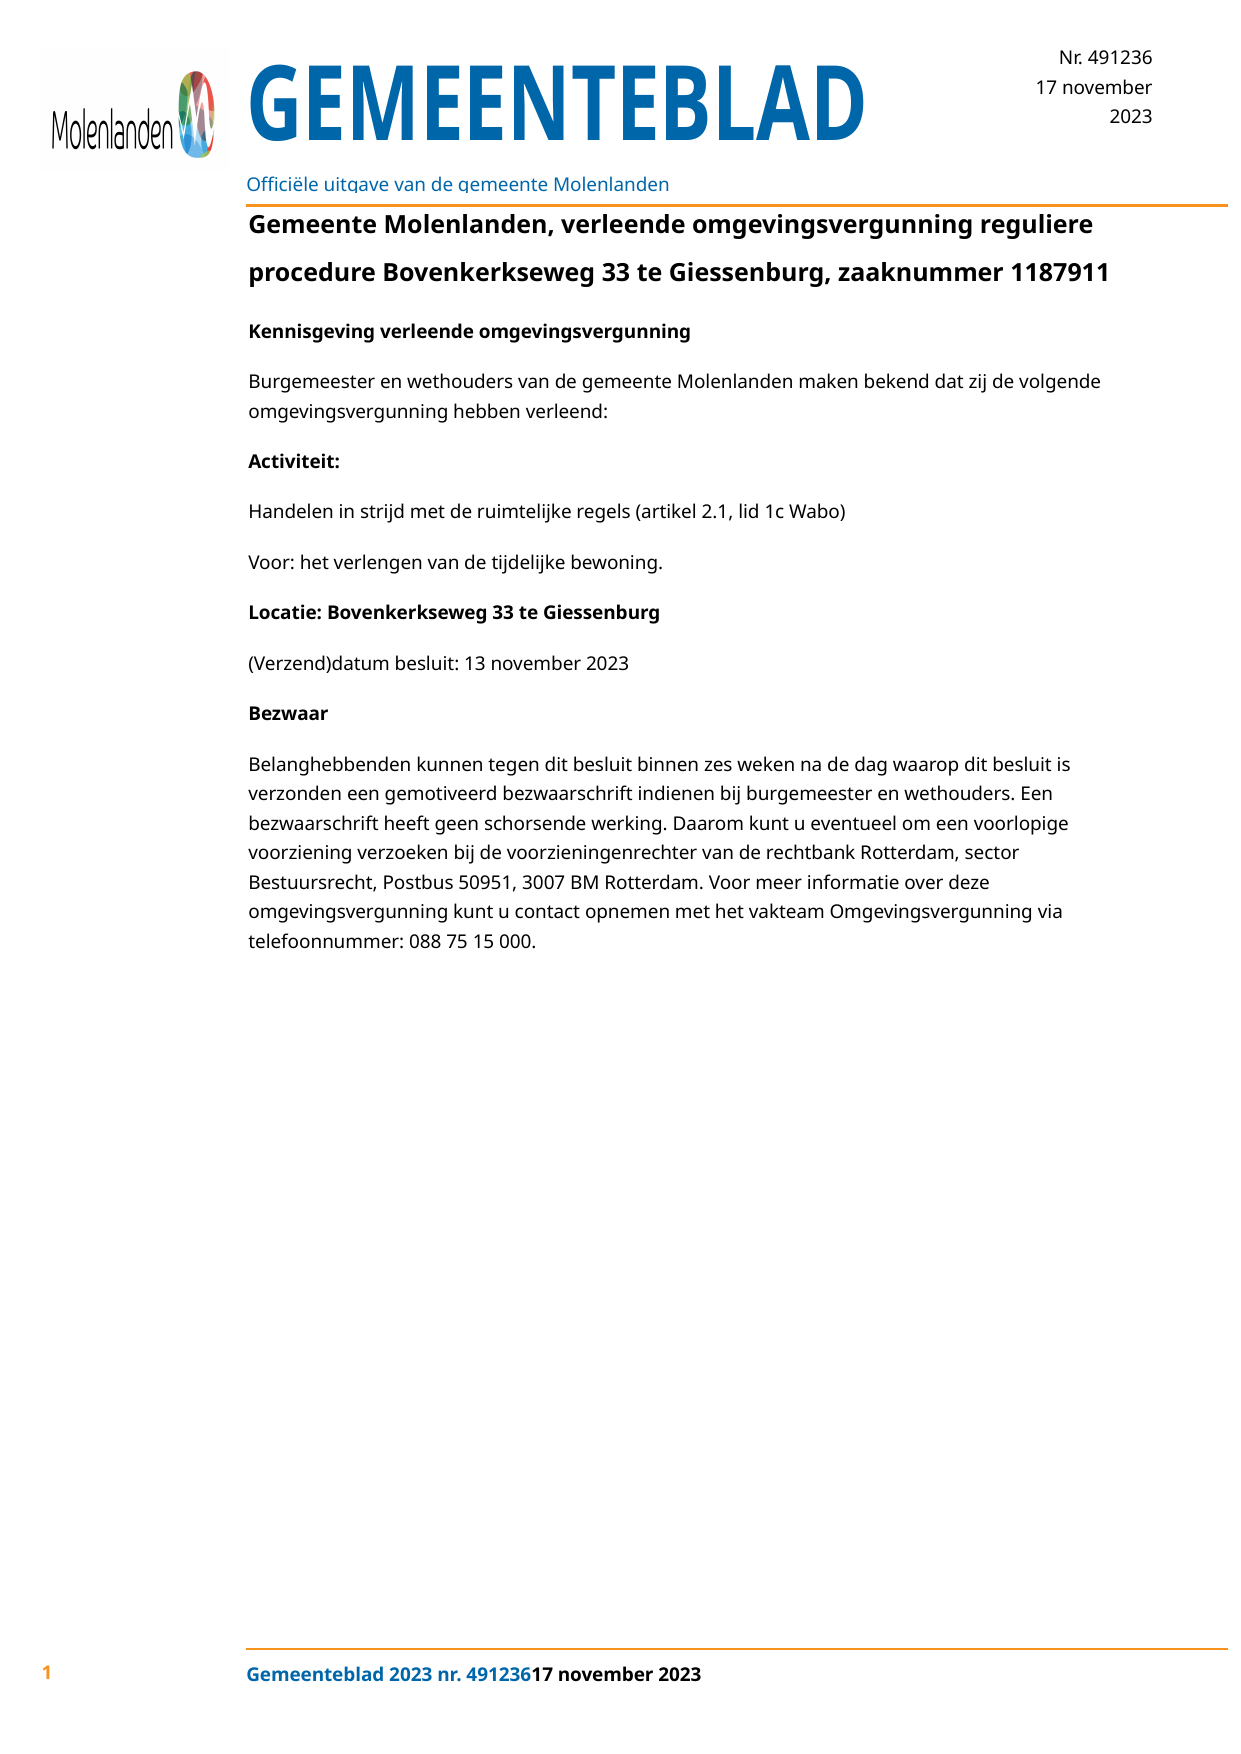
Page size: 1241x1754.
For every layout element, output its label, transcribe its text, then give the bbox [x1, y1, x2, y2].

text Kennisgeving verleende omgevingsvergunning [248, 318, 1152, 344]
text Gemeente Molenlanden, verleende omgevingsvergunning reguliere procedure Bovenkerkseweg 33 te Giessenburg, zaaknummer 1187911 [248, 207, 1152, 288]
text (Verzend)datum besluit: 13 november 2023 [248, 650, 1152, 676]
text Voor: het verlengen van de tijdelijke bewoning. [248, 549, 1152, 575]
text Handelen in strijd met de ruimtelijke regels (artikel 2.1, lid 1c Wabo) [248, 499, 1152, 524]
text Burgemeester en wethouders van de gemeente Molenlanden maken bekend dat zij de volgende omgevingsvergunning hebben verleend: [248, 368, 1152, 424]
text Bezwaar [248, 700, 1152, 726]
text Activiteit: [248, 448, 1152, 474]
text Locatie: Bovenkerkseweg 33 te Giessenburg [248, 599, 1152, 625]
picture [41, 47, 231, 172]
text Belanghebbenden kunnen tegen dit besluit binnen zes weken na de dag waarop dit besluit is verzonden een gemotiveerd bezwaarschrift indienen bij burgemeester en wethouders. Een bezwaarschrift heeft geen schorsende werking. Daarom kunt u eventueel om een voorlopige voorziening verzoeken bij de voorzieningenrechter van de rechtbank Rotterdam, sector Bestuursrecht, Postbus 50951, 3007 BM Rotterdam. Voor meer informatie over deze omgevingsvergunning kunt u contact opnemen met het vakteam Omgevingsvergunning via telefoonnummer: 088 75 15 000. [248, 751, 1152, 954]
